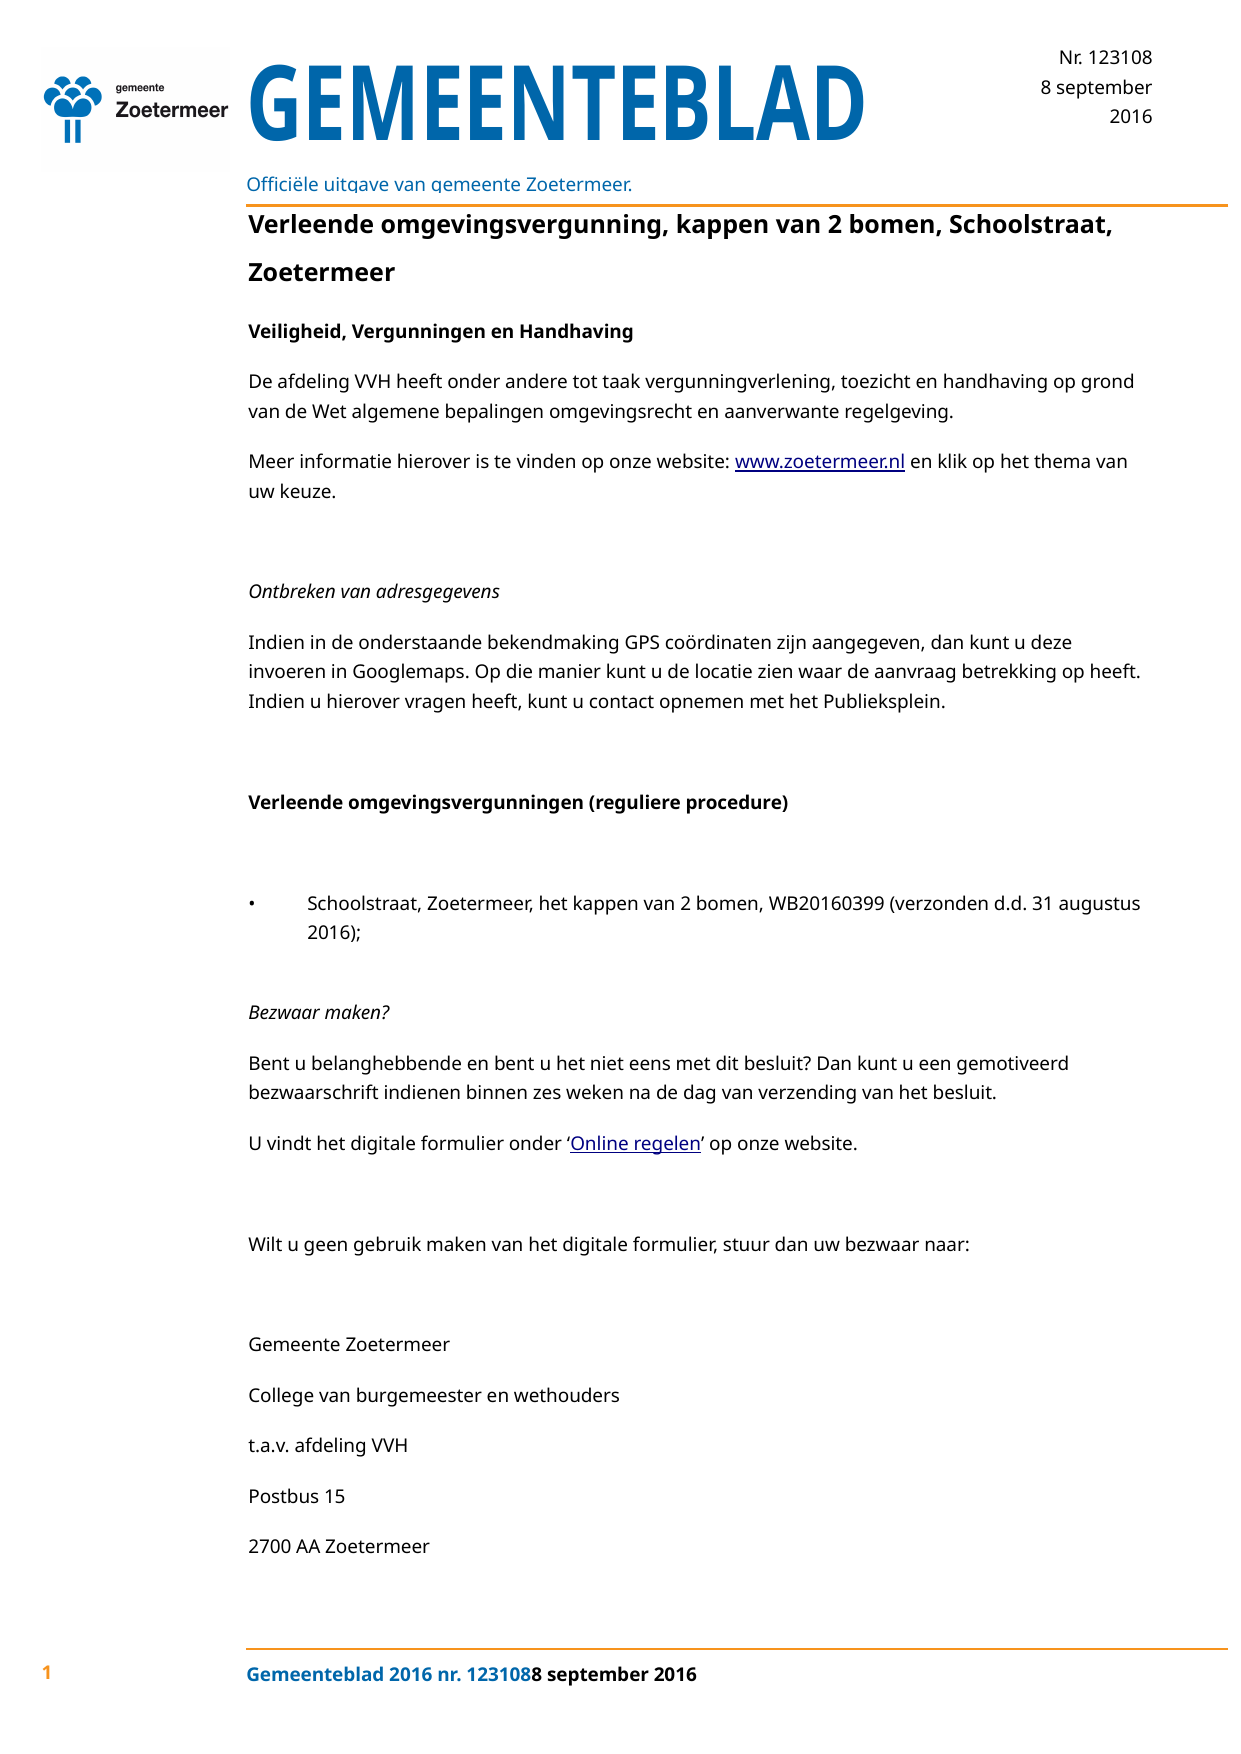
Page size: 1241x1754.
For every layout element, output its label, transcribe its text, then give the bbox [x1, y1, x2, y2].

text Bezwaar maken? [248, 999, 1152, 1025]
list Schoolstraat, Zoetermeer, het kappen van 2 bomen, WB20160399 (verzonden d.d. 31 augustus 2016); [248, 890, 1152, 945]
text Bent u belanghebbende en bent u het niet eens met dit besluit? Dan kunt u een gemotiveerd bezwaarschrift indienen binnen zes weken na de dag van verzending van het besluit. [248, 1050, 1152, 1105]
text Postbus 15 [248, 1483, 1152, 1509]
text 2700 AA Zoetermeer [248, 1533, 1152, 1559]
text Veiligheid, Vergunningen en Handhaving [248, 318, 1152, 344]
text U vindt het digitale formulier onder ‘Online regelen’ op onze website. [248, 1130, 1152, 1156]
text De afdeling VVH heeft onder andere tot taak vergunningverlening, toezicht en handhaving op grond van de Wet algemene bepalingen omgevingsrecht en aanverwante regelgeving. [248, 368, 1152, 424]
text College van burgemeester en wethouders [248, 1382, 1152, 1408]
text Indien in de onderstaande bekendmaking GPS coördinaten zijn aangegeven, dan kunt u deze invoeren in Googlemaps. Op die manier kunt u de locatie zien waar de aanvraag betrekking op heeft. Indien u hierover vragen heeft, kunt u contact opnemen met het Publieksplein. [248, 629, 1152, 714]
text Wilt u geen gebruik maken van het digitale formulier, stuur dan uw bezwaar naar: [248, 1231, 1152, 1257]
text Meer informatie hierover is te vinden op onze website: www.zoetermeer.nl en klik op het thema van uw keuze. [248, 448, 1152, 504]
text Gemeente Zoetermeer [248, 1332, 1152, 1357]
picture [41, 47, 231, 172]
text Verleende omgevingsvergunning, kappen van 2 bomen, Schoolstraat, Zoetermeer [248, 207, 1152, 288]
text t.a.v. afdeling VVH [248, 1432, 1152, 1458]
text Ontbreken van adresgegevens [248, 579, 1152, 604]
text Verleende omgevingsvergunningen (reguliere procedure) [248, 789, 1152, 815]
